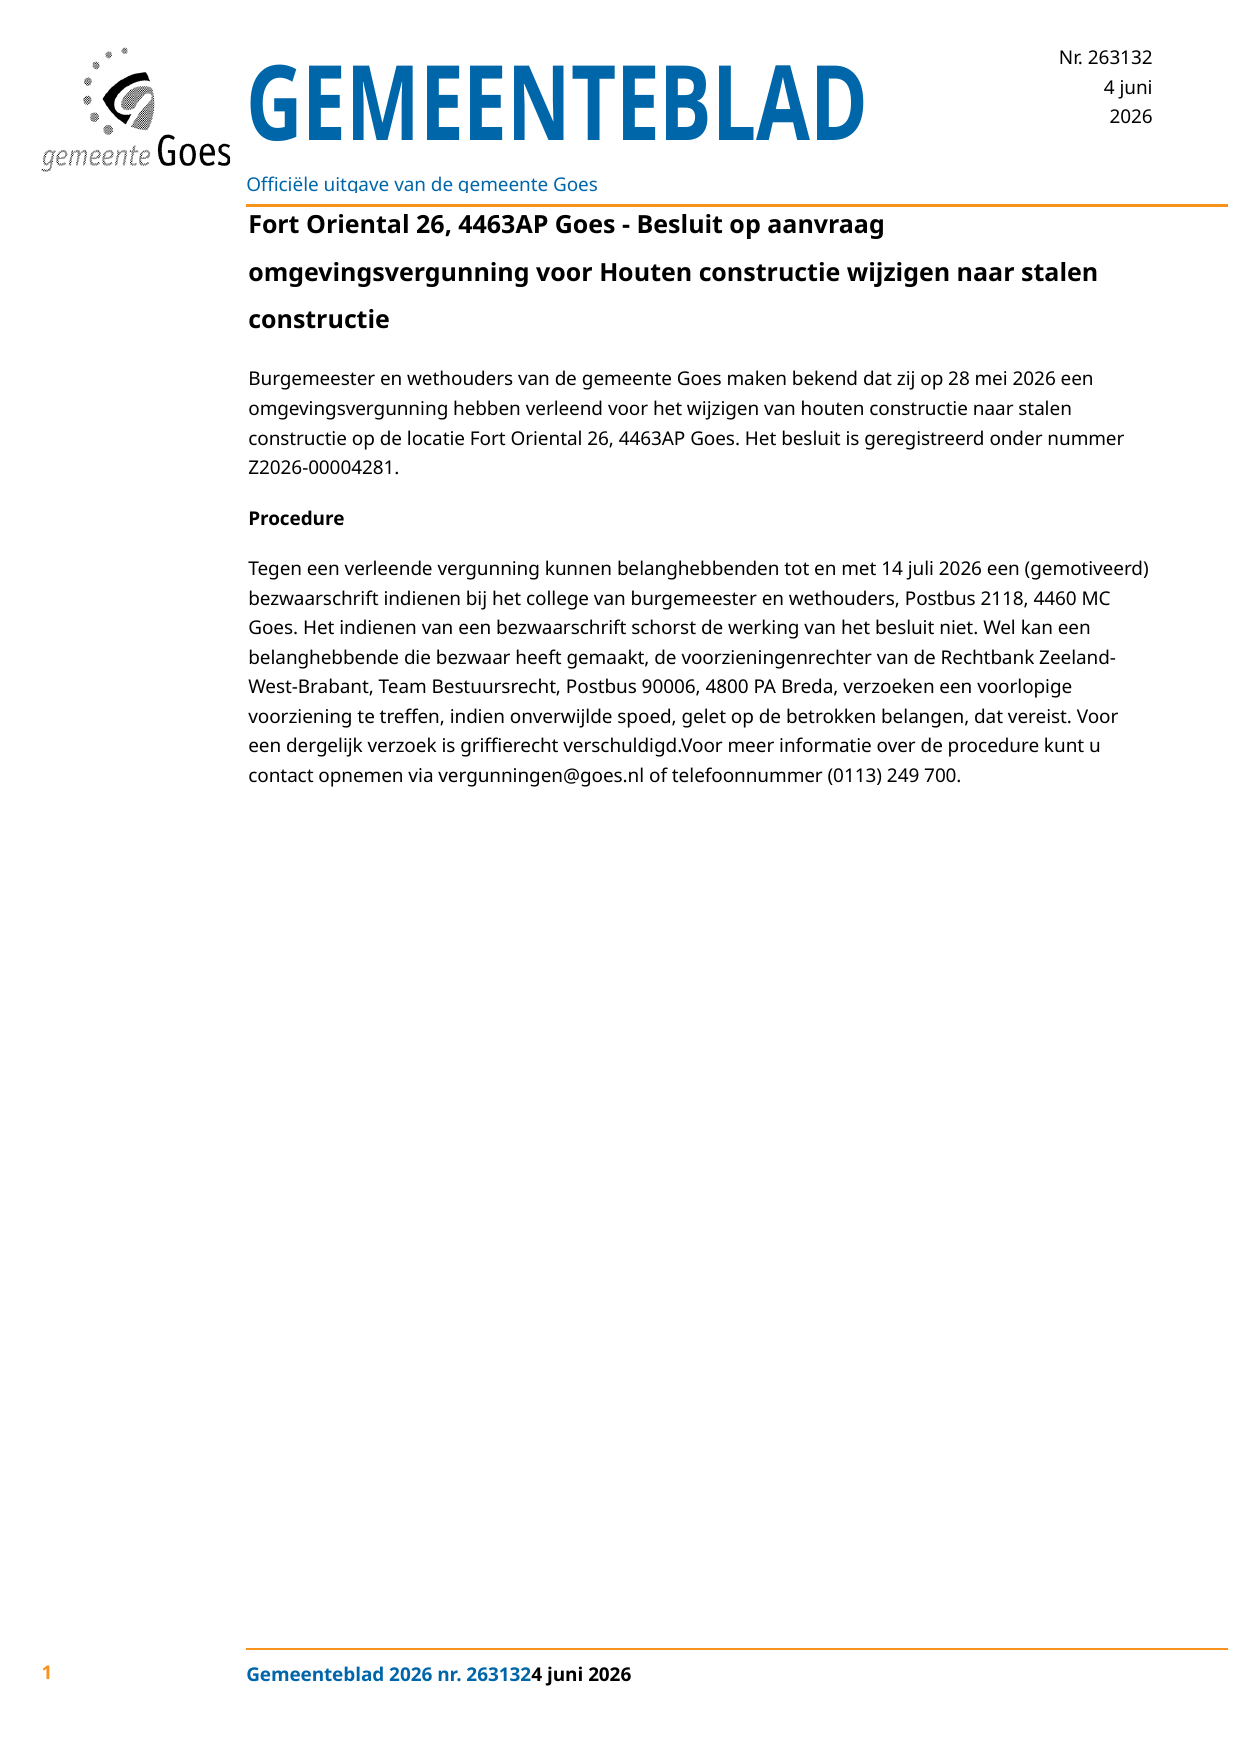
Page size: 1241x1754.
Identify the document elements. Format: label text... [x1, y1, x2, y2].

text Fort Oriental 26, 4463AP Goes - Besluit op aanvraag omgevingsvergunning voor Houten constructie wijzigen naar stalen constructie [248, 207, 1152, 336]
text Burgemeester en wethouders van de gemeente Goes maken bekend dat zij op 28 mei 2026 een omgevingsvergunning hebben verleend voor het wijzigen van houten constructie naar stalen constructie op de locatie Fort Oriental 26, 4463AP Goes. Het besluit is geregistreerd onder nummer Z2026-00004281. [248, 366, 1152, 480]
picture [41, 47, 231, 172]
text Tegen een verleende vergunning kunnen belanghebbenden tot en met 14 juli 2026 een (gemotiveerd) bezwaarschrift indienen bij het college van burgemeester en wethouders, Postbus 2118, 4460 MC Goes. Het indienen van een bezwaarschrift schorst de werking van het besluit niet. Wel kan een belanghebbende die bezwaar heeft gemaakt, de voorzieningenrechter van de Rechtbank Zeeland-West-Brabant, Team Bestuursrecht, Postbus 90006, 4800 PA Breda, verzoeken een voorlopige voorziening te treffen, indien onverwijlde spoed, gelet op de betrokken belangen, dat vereist. Voor een dergelijk verzoek is griffierecht verschuldigd.Voor meer informatie over de procedure kunt u contact opnemen via vergunningen@goes.nl of telefoonnummer (0113) 249 700. [248, 555, 1152, 788]
text Procedure [248, 505, 1152, 530]
